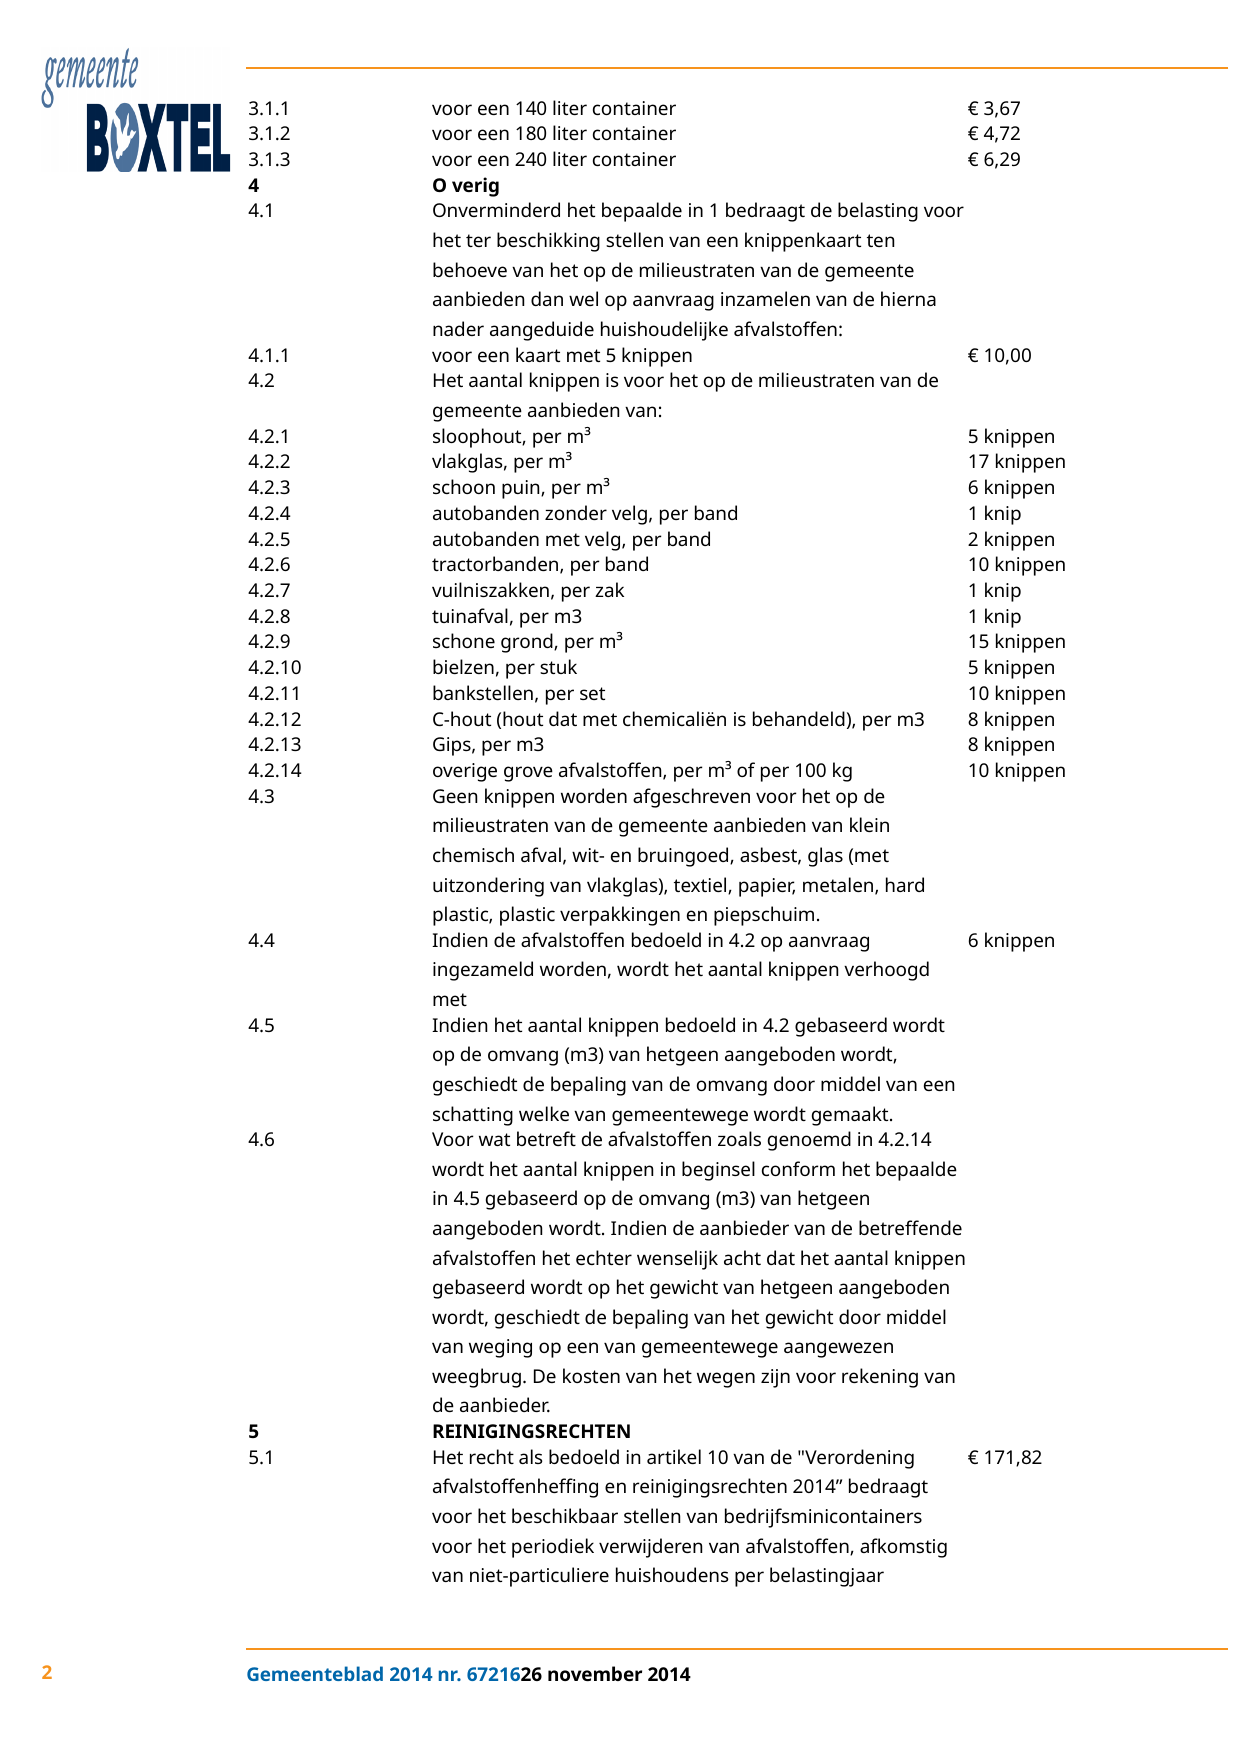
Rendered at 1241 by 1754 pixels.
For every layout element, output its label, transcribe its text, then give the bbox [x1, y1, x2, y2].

table_cell overige grove afvalstoffen, per m³ of per 100 kg [432, 757, 968, 783]
table_cell C-hout (hout dat met chemicaliën is behandeld), per m3 [432, 706, 968, 732]
table_cell Gips, per m3 [432, 732, 968, 757]
table_cell sloophout, per m³ [432, 423, 968, 448]
table_cell [968, 1012, 1152, 1126]
table_cell [968, 198, 1152, 342]
table_cell 1 knip [968, 500, 1152, 526]
table_cell schone grond, per m³ [432, 629, 968, 654]
table_cell 3.1.3 [248, 146, 432, 172]
table_cell 4.1 [248, 198, 432, 342]
table_cell tractorbanden, per band [432, 551, 968, 577]
table_cell Geen knippen worden afgeschreven voor het op de milieustraten van de gemeente aanbieden van klein chemisch afval, wit- en bruingoed, asbest, glas (met uitzondering van vlakglas), textiel, papier, metalen, hard plastic, plastic verpakkingen en piepschuim. [432, 783, 968, 927]
table_cell vuilniszakken, per zak [432, 577, 968, 603]
table_cell 6 knippen [968, 927, 1152, 1012]
table_cell [968, 368, 1152, 423]
table_cell 4.5 [248, 1012, 432, 1126]
table_cell vlakglas, per m³ [432, 449, 968, 474]
table_cell O verig [432, 172, 968, 198]
table_cell 4.2.11 [248, 680, 432, 706]
table_cell 4.2.10 [248, 654, 432, 680]
table_cell Het aantal knippen is voor het op de milieustraten van de gemeente aanbieden van: [432, 368, 968, 423]
table_cell 1 knip [968, 577, 1152, 603]
table_cell Voor wat betreft de afvalstoffen zoals genoemd in 4.2.14 wordt het aantal knippen in beginsel conform het bepaalde in 4.5 gebaseerd op de omvang (m3) van hetgeen aangeboden wordt. Indien de aanbieder van de betreffende afvalstoffen het echter wenselijk acht dat het aantal knippen gebaseerd wordt op het gewicht van hetgeen aangeboden wordt, geschiedt de bepaling van het gewicht door middel van weging op een van gemeentewege aangewezen weegbrug. De kosten van het wegen zijn voor rekening van de aanbieder. [432, 1126, 968, 1418]
table_cell 4.2.12 [248, 706, 432, 732]
table_cell [968, 1126, 1152, 1418]
table_cell 4.2.6 [248, 551, 432, 577]
table_cell € 10,00 [968, 342, 1152, 367]
table_cell 4.1.1 [248, 342, 432, 367]
table_cell 8 knippen [968, 706, 1152, 732]
table_cell Het recht als bedoeld in artikel 10 van de "Verordening afvalstoffenheffing en reinigingsrechten 2014” bedraagt voor het beschikbaar stellen van bedrijfsminicontainers voor het periodiek verwijderen van afvalstoffen, afkomstig van niet-particuliere huishoudens per belastingjaar [432, 1444, 968, 1588]
table_cell 4.2.5 [248, 526, 432, 551]
table_cell 6 knippen [968, 474, 1152, 500]
table_cell tuinafval, per m3 [432, 603, 968, 629]
table_cell 10 knippen [968, 757, 1152, 783]
table_cell voor een 180 liter container [432, 121, 968, 146]
table_cell voor een 240 liter container [432, 146, 968, 172]
table_cell 5 [248, 1419, 432, 1444]
table_cell 10 knippen [968, 551, 1152, 577]
table_cell bielzen, per stuk [432, 654, 968, 680]
picture [41, 47, 231, 172]
table_cell 8 knippen [968, 732, 1152, 757]
table_cell schoon puin, per m³ [432, 474, 968, 500]
table_cell 17 knippen [968, 449, 1152, 474]
table_cell € 4,72 [968, 121, 1152, 146]
table_cell 4.2.13 [248, 732, 432, 757]
table_cell [968, 1419, 1152, 1444]
table_cell 4.2 [248, 368, 432, 423]
table_cell € 171,82 [968, 1444, 1152, 1588]
table_cell REINIGINGSRECHTEN [432, 1419, 968, 1444]
table_cell Indien het aantal knippen bedoeld in 4.2 gebaseerd wordt op de omvang (m3) van hetgeen aangeboden wordt, geschiedt de bepaling van de omvang door middel van een schatting welke van gemeentewege wordt gemaakt. [432, 1012, 968, 1126]
table_cell 5 knippen [968, 423, 1152, 448]
table_cell voor een kaart met 5 knippen [432, 342, 968, 367]
table_cell 4.6 [248, 1126, 432, 1418]
table_cell € 3,67 [968, 95, 1152, 121]
table_cell Onverminderd het bepaalde in 1 bedraagt de belasting voor het ter beschikking stellen van een knippenkaart ten behoeve van het op de milieustraten van de gemeente aanbieden dan wel op aanvraag inzamelen van de hierna nader aangeduide huishoudelijke afvalstoffen: [432, 198, 968, 342]
table_cell € 6,29 [968, 146, 1152, 172]
table_cell Indien de afvalstoffen bedoeld in 4.2 op aanvraag ingezameld worden, wordt het aantal knippen verhoogd met [432, 927, 968, 1012]
table_cell 4.2.7 [248, 577, 432, 603]
table_cell 4.2.8 [248, 603, 432, 629]
table_cell 15 knippen [968, 629, 1152, 654]
table_cell 1 knip [968, 603, 1152, 629]
table_cell 4.4 [248, 927, 432, 1012]
table_cell 5.1 [248, 1444, 432, 1588]
table_cell voor een 140 liter container [432, 95, 968, 121]
table_cell 4.2.3 [248, 474, 432, 500]
table_cell 3.1.2 [248, 121, 432, 146]
table_cell [968, 783, 1152, 927]
table_cell 4 [248, 172, 432, 198]
table_cell [968, 172, 1152, 198]
table_cell 4.2.1 [248, 423, 432, 448]
table_cell 4.2.9 [248, 629, 432, 654]
table_cell 4.2.14 [248, 757, 432, 783]
table_cell 5 knippen [968, 654, 1152, 680]
table_cell 2 knippen [968, 526, 1152, 551]
table_cell autobanden zonder velg, per band [432, 500, 968, 526]
table_cell bankstellen, per set [432, 680, 968, 706]
table_cell autobanden met velg, per band [432, 526, 968, 551]
table_cell 3.1.1 [248, 95, 432, 121]
table_cell 10 knippen [968, 680, 1152, 706]
table_cell 4.2.4 [248, 500, 432, 526]
table_cell 4.2.2 [248, 449, 432, 474]
table_cell 4.3 [248, 783, 432, 927]
